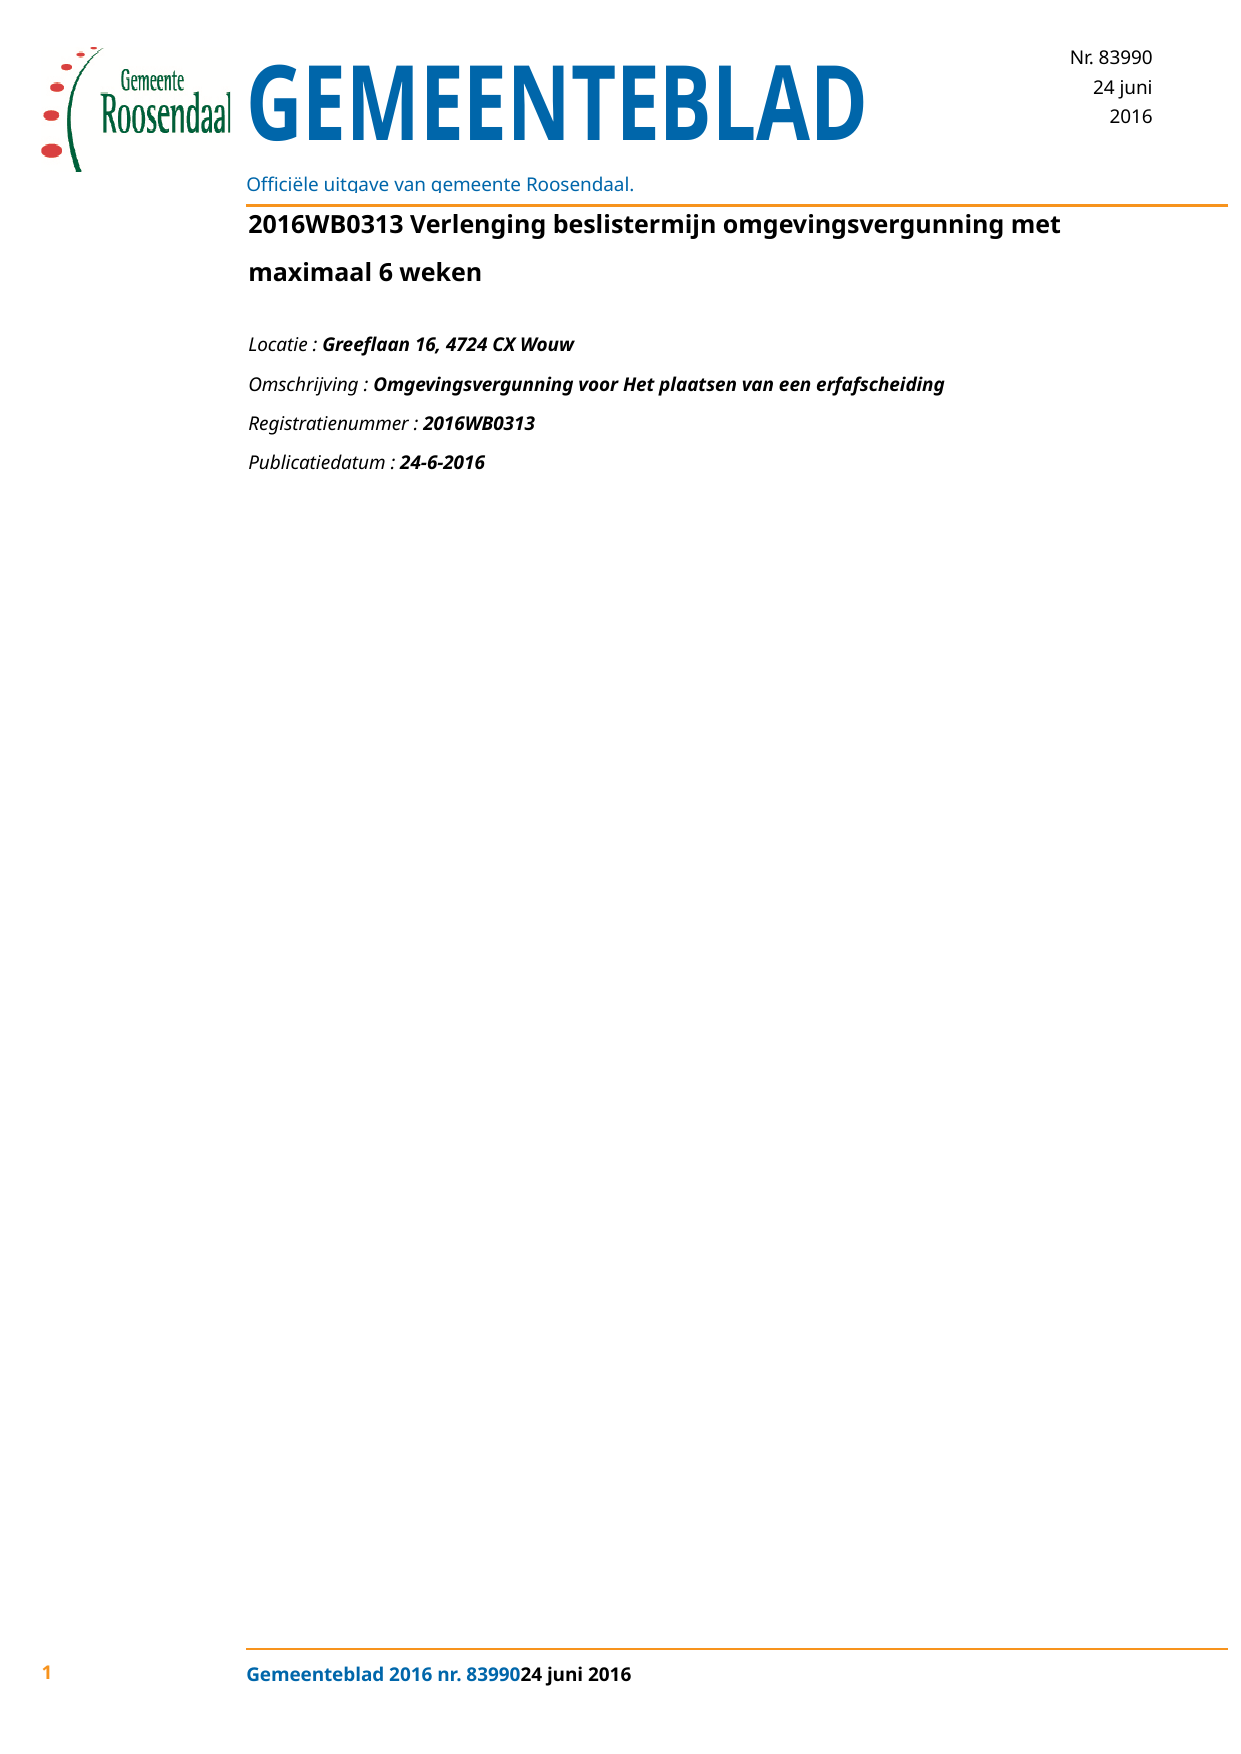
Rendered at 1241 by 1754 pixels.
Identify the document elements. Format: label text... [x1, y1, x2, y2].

text Locatie : Greeflaan 16, 4724 CX Wouw [248, 331, 1152, 357]
text Omschrijving : Omgevingsvergunning voor Het plaatsen van een erfafscheiding [248, 371, 1152, 396]
text 2016WB0313 Verlenging beslistermijn omgevingsvergunning met maximaal 6 weken [248, 207, 1152, 288]
text Registratienummer : 2016WB0313 [248, 410, 1152, 436]
picture [41, 47, 231, 172]
text Publicatiedatum : 24-6-2016 [248, 449, 1152, 475]
